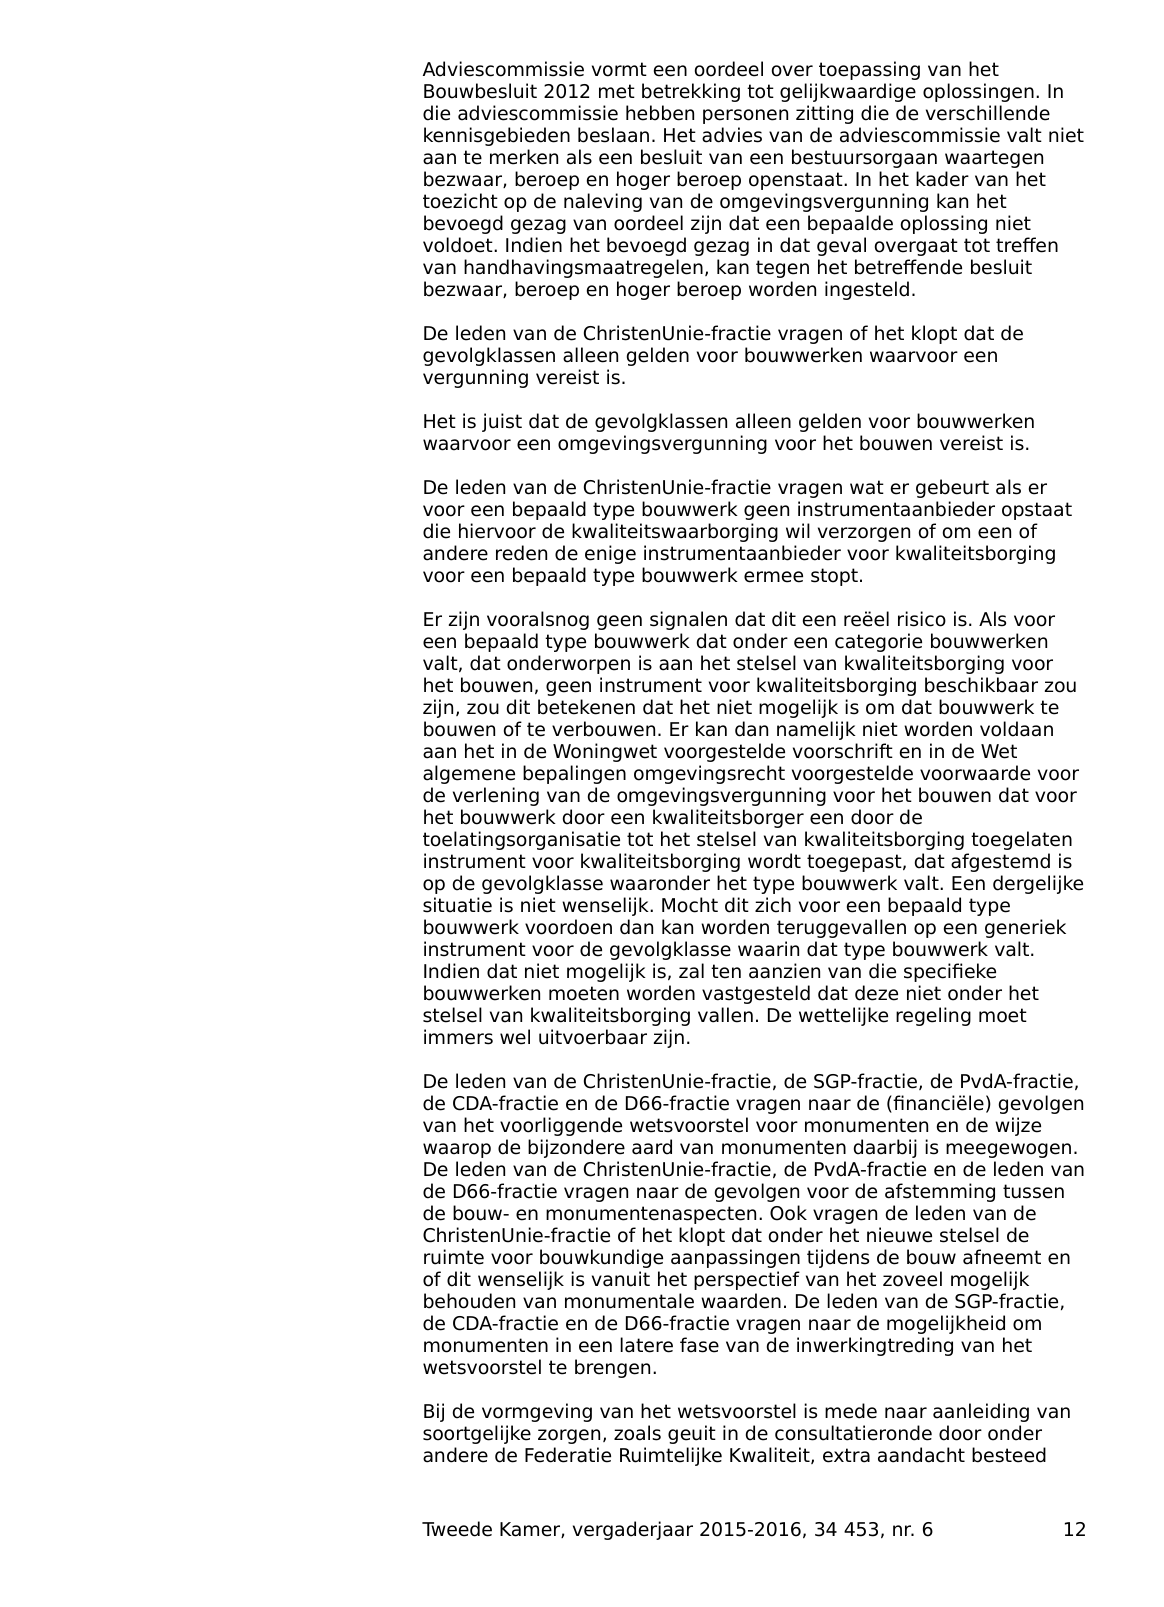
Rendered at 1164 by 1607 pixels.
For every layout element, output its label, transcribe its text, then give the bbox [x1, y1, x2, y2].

text De leden van de ChristenUnie-fractie vragen of het klopt dat de gevolgklassen alleen gelden voor bouwwerken waarvoor een vergunning vereist is. [422, 323, 1087, 389]
text Adviescommissie vormt een oordeel over toepassing van het Bouwbesluit 2012 met betrekking tot gelijkwaardige oplossingen. In die adviescommissie hebben personen zitting die de verschillende kennisgebieden beslaan. Het advies van de adviescommissie valt niet aan te merken als een besluit van een bestuursorgaan waartegen bezwaar, beroep en hoger beroep openstaat. In het kader van het toezicht op de naleving van de omgevingsvergunning kan het bevoegd gezag van oordeel zijn dat een bepaalde oplossing niet voldoet. Indien het bevoegd gezag in dat geval overgaat tot treffen van handhavingsmaatregelen, kan tegen het betreffende besluit bezwaar, beroep en hoger beroep worden ingesteld. [422, 59, 1087, 301]
text De leden van de ChristenUnie-fractie, de SGP-fractie, de PvdA-fractie, de CDA-fractie en de D66-fractie vragen naar de (financiële) gevolgen van het voorliggende wetsvoorstel voor monumenten en de wijze waarop de bijzondere aard van monumenten daarbij is meegewogen. De leden van de ChristenUnie-fractie, de PvdA-fractie en de leden van de D66-fractie vragen naar de gevolgen voor de afstemming tussen de bouw- en monumentenaspecten. Ook vragen de leden van de ChristenUnie-fractie of het klopt dat onder het nieuwe stelsel de ruimte voor bouwkundige aanpassingen tijdens de bouw afneemt en of dit wenselijk is vanuit het perspectief van het zoveel mogelijk behouden van monumentale waarden. De leden van de SGP-fractie, de CDA-fractie en de D66-fractie vragen naar de mogelijkheid om monumenten in een latere fase van de inwerkingtreding van het wetsvoorstel te brengen. [422, 1071, 1087, 1379]
text Het is juist dat de gevolgklassen alleen gelden voor bouwwerken waarvoor een omgevingsvergunning voor het bouwen vereist is. [422, 411, 1087, 455]
text Bij de vormgeving van het wetsvoorstel is mede naar aanleiding van soortgelijke zorgen, zoals geuit in de consultatieronde door onder andere de Federatie Ruimtelijke Kwaliteit, extra aandacht besteed [422, 1401, 1087, 1467]
text Er zijn vooralsnog geen signalen dat dit een reëel risico is. Als voor een bepaald type bouwwerk dat onder een categorie bouwwerken valt, dat onderworpen is aan het stelsel van kwaliteitsborging voor het bouwen, geen instrument voor kwaliteitsborging beschikbaar zou zijn, zou dit betekenen dat het niet mogelijk is om dat bouwwerk te bouwen of te verbouwen. Er kan dan namelijk niet worden voldaan aan het in de Woningwet voorgestelde voorschrift en in de Wet algemene bepalingen omgevingsrecht voorgestelde voorwaarde voor de verlening van de omgevingsvergunning voor het bouwen dat voor het bouwwerk door een kwaliteitsborger een door de toelatingsorganisatie tot het stelsel van kwaliteitsborging toegelaten instrument voor kwaliteitsborging wordt toegepast, dat afgestemd is op de gevolgklasse waaronder het type bouwwerk valt. Een dergelijke situatie is niet wenselijk. Mocht dit zich voor een bepaald type bouwwerk voordoen dan kan worden teruggevallen op een generiek instrument voor de gevolgklasse waarin dat type bouwwerk valt. Indien dat niet mogelijk is, zal ten aanzien van die specifieke bouwwerken moeten worden vastgesteld dat deze niet onder het stelsel van kwaliteitsborging vallen. De wettelijke regeling moet immers wel uitvoerbaar zijn. [422, 609, 1087, 1049]
text De leden van de ChristenUnie-fractie vragen wat er gebeurt als er voor een bepaald type bouwwerk geen instrumentaanbieder opstaat die hiervoor de kwaliteitswaarborging wil verzorgen of om een of andere reden de enige instrumentaanbieder voor kwaliteitsborging voor een bepaald type bouwwerk ermee stopt. [422, 477, 1087, 587]
